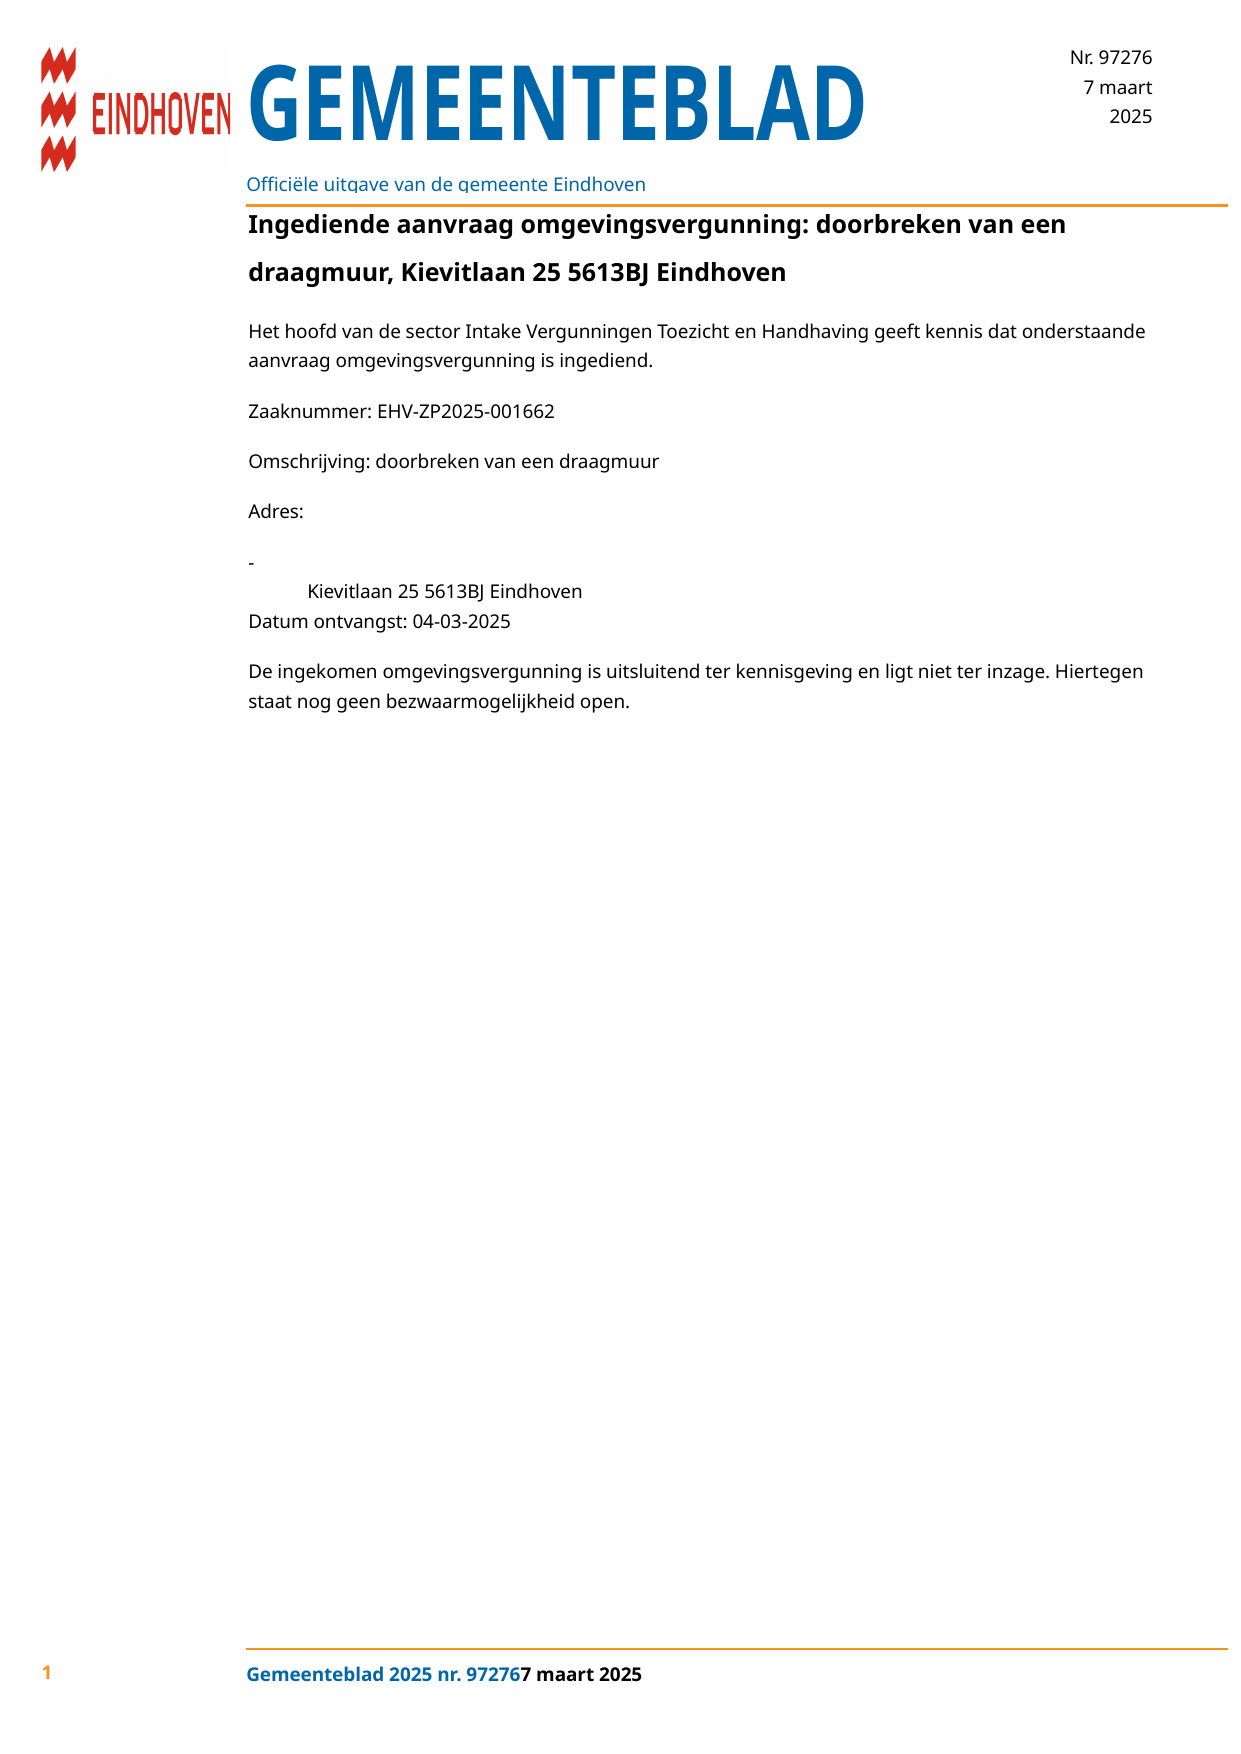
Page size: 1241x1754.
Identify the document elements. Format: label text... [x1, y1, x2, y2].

text Adres: [248, 499, 1152, 524]
list Kievitlaan 25 5613BJ Eindhoven [248, 579, 1152, 604]
text Datum ontvangst: 04-03-2025 [248, 608, 1152, 634]
text Zaaknummer: EHV-ZP2025-001662 [248, 398, 1152, 424]
picture [41, 47, 231, 172]
text Ingediende aanvraag omgevingsvergunning: doorbreken van een draagmuur, Kievitlaan 25 5613BJ Eindhoven [248, 207, 1152, 288]
text De ingekomen omgevingsvergunning is uitsluitend ter kennisgeving en ligt niet ter inzage. Hiertegen staat nog geen bezwaarmogelijkheid open. [248, 659, 1152, 714]
text Omschrijving: doorbreken van een draagmuur [248, 448, 1152, 474]
text Het hoofd van de sector Intake Vergunningen Toezicht en Handhaving geeft kennis dat onderstaande aanvraag omgevingsvergunning is ingediend. [248, 318, 1152, 373]
